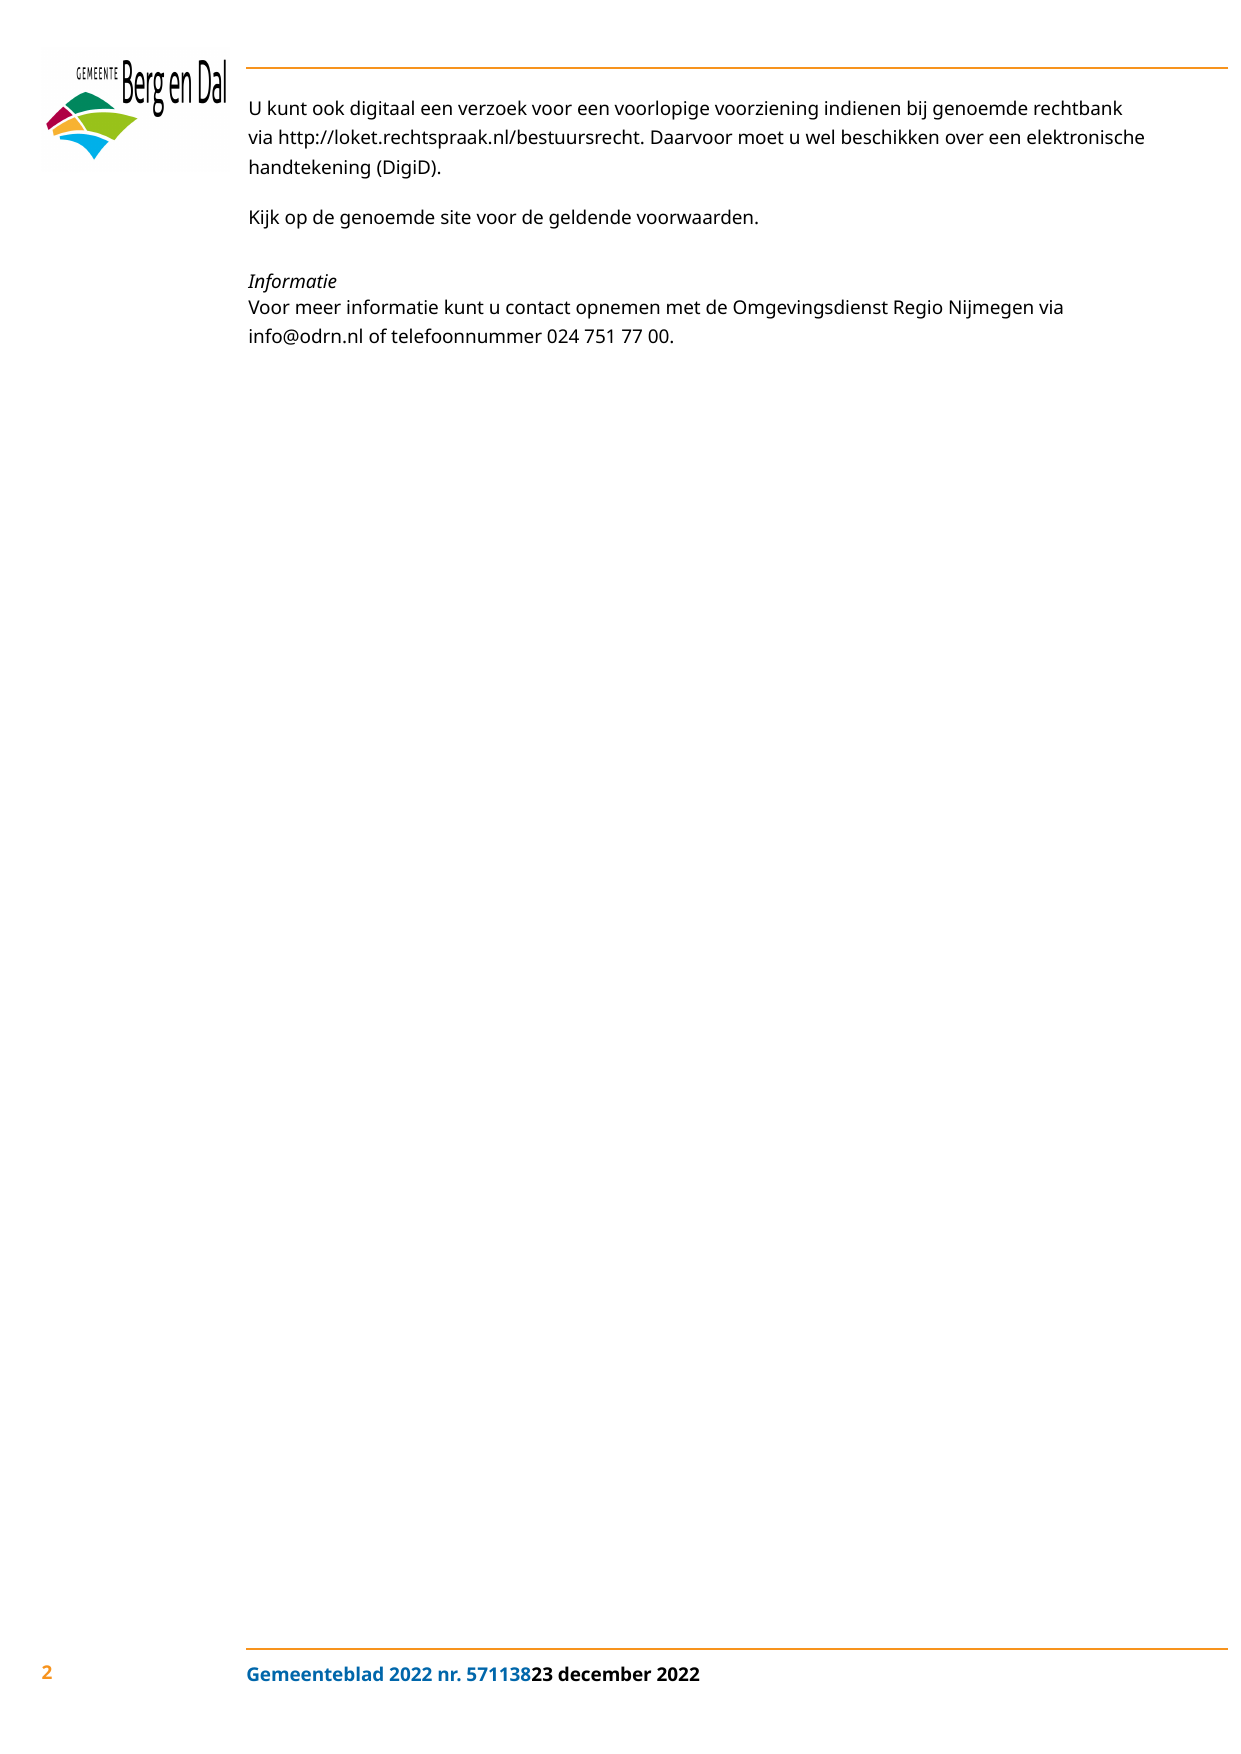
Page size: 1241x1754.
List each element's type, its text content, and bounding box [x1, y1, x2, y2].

text Voor meer informatie kunt u contact opnemen met de Omgevingsdienst Regio Nijmegen via info@odrn.nl of telefoonnummer 024 751 77 00. [248, 294, 1152, 349]
picture [41, 47, 231, 172]
text Informatie [248, 268, 1152, 294]
text U kunt ook digitaal een verzoek voor een voorlopige voorziening indienen bij genoemde rechtbank via http://loket.rechtspraak.nl/bestuursrecht. Daarvoor moet u wel beschikken over een elektronische handtekening (DigiD). [248, 95, 1152, 180]
text Kijk op de genoemde site voor de geldende voorwaarden. [248, 204, 1152, 230]
